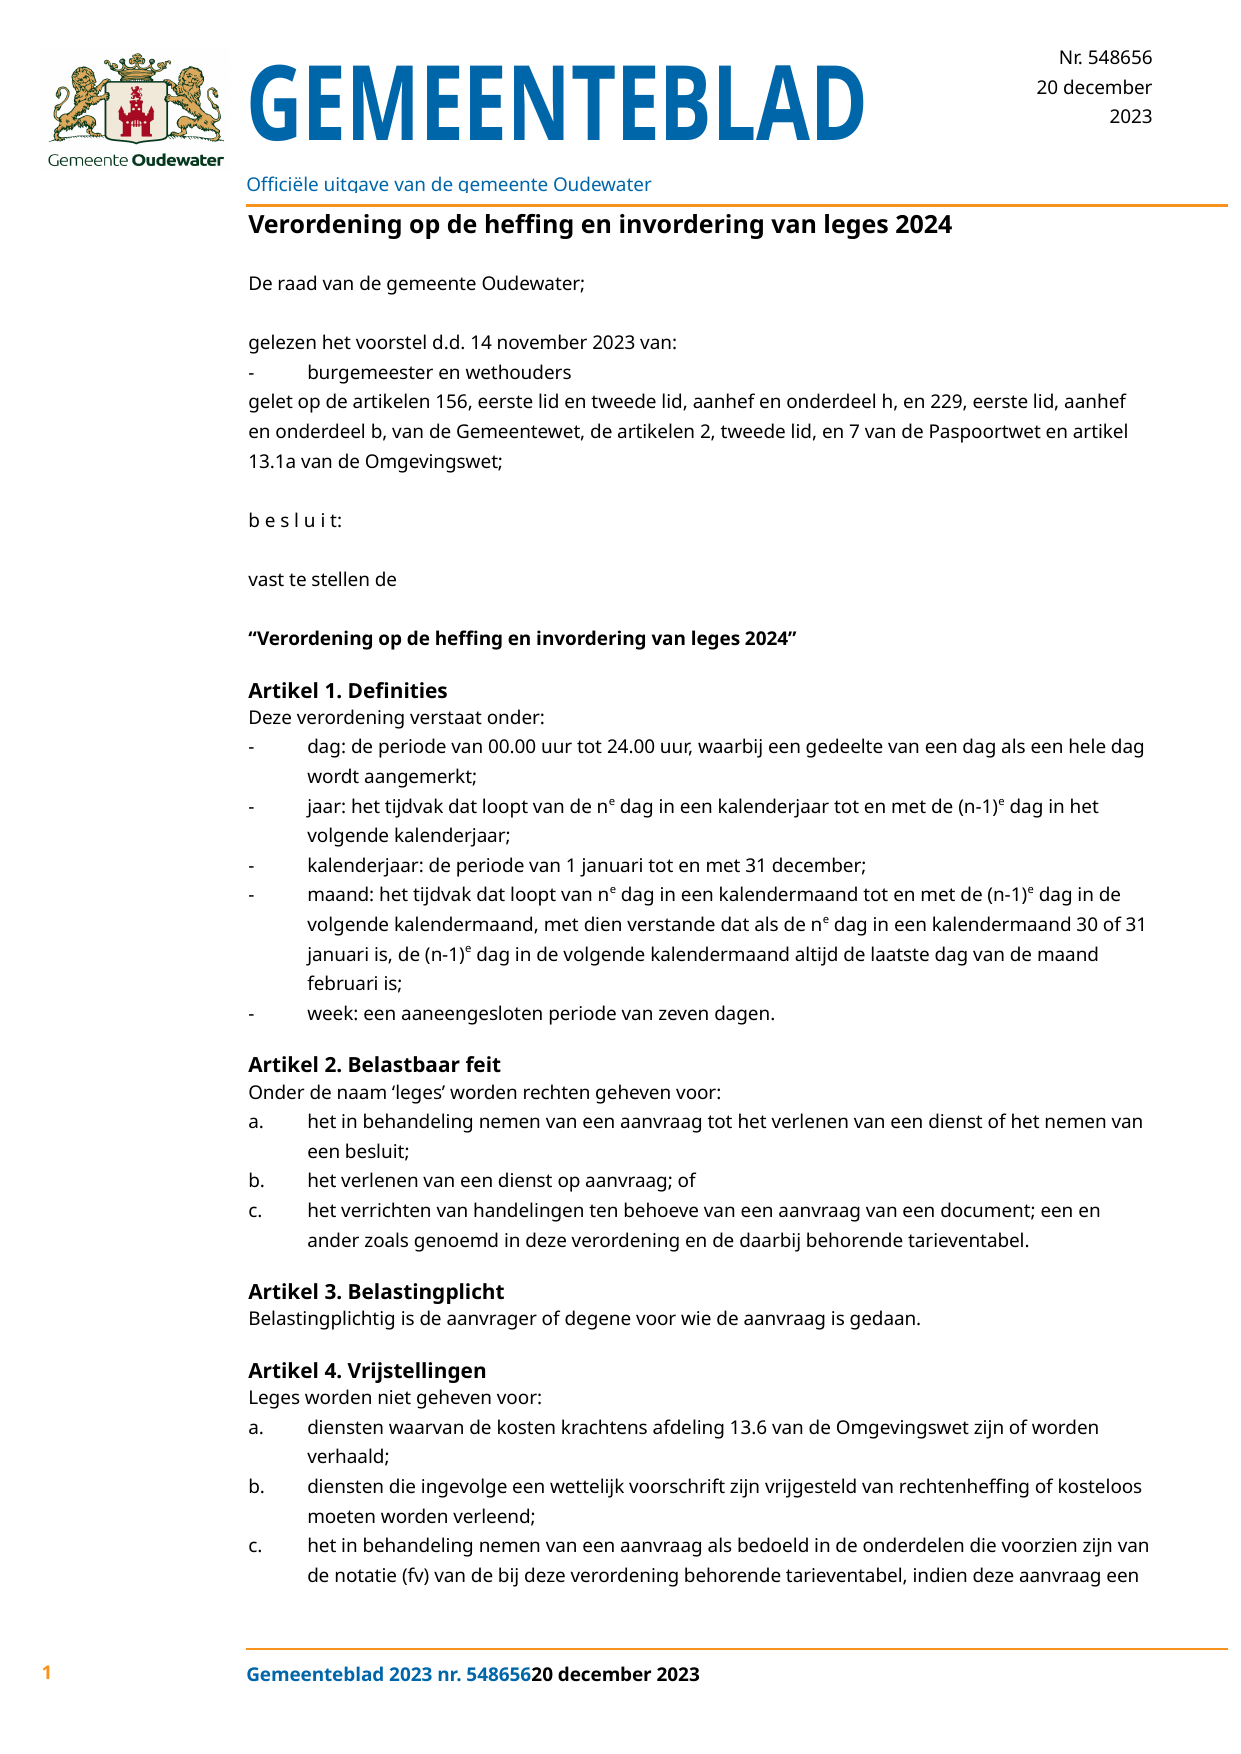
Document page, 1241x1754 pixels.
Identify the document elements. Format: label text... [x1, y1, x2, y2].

list burgemeester en wethouders [248, 359, 1152, 385]
list maand: het tijdvak dat loopt van ne dag in een kalendermaand tot en met de (n-1)e dag in de volgende kalendermaand, met dien verstande dat als de ne dag in een kalendermaand 30 of 31 januari is, de (n-1)e dag in de volgende kalendermaand altijd de laatste dag van de maand februari is; [248, 882, 1152, 996]
text Verordening op de heffing en invordering van leges 2024 [248, 207, 1152, 241]
text vast te stellen de [248, 566, 1152, 592]
list diensten waarvan de kosten krachtens afdeling 13.6 van de Omgevingswet zijn of worden verhaald; [248, 1414, 1152, 1469]
text Artikel 3. Belastingplicht [248, 1277, 1152, 1306]
list het in behandeling nemen van een aanvraag als bedoeld in de onderdelen die voorzien zijn van de notatie (fv) van de bij deze verordening behorende tarieventabel, indien deze aanvraag een [248, 1532, 1152, 1588]
text Deze verordening verstaat onder: [248, 704, 1152, 730]
text Belastingplichtig is de aanvrager of degene voor wie de aanvraag is gedaan. [248, 1306, 1152, 1331]
text Leges worden niet geheven voor: [248, 1384, 1152, 1410]
list dag: de periode van 00.00 uur tot 24.00 uur, waarbij een gedeelte van een dag als een hele dag wordt aangemerkt; [248, 734, 1152, 789]
list het verrichten van handelingen ten behoeve van een aanvraag van een document; een en ander zoals genoemd in deze verordening en de daarbij behorende tarieventabel. [248, 1197, 1152, 1252]
text gelezen het voorstel d.d. 14 november 2023 van: [248, 329, 1152, 355]
text Artikel 2. Belastbaar feit [248, 1050, 1152, 1079]
list het verlenen van een dienst op aanvraag; of [248, 1168, 1152, 1193]
text Onder de naam ‘leges’ worden rechten geheven voor: [248, 1079, 1152, 1104]
text “Verordening op de heffing en invordering van leges 2024” [248, 625, 1152, 651]
text b e s l u i t: [248, 507, 1152, 533]
text Artikel 4. Vrijstellingen [248, 1356, 1152, 1384]
list diensten die ingevolge een wettelijk voorschrift zijn vrijgesteld van rechtenheffing of kosteloos moeten worden verleend; [248, 1473, 1152, 1528]
picture [41, 47, 231, 172]
list kalenderjaar: de periode van 1 januari tot en met 31 december; [248, 852, 1152, 878]
list het in behandeling nemen van een aanvraag tot het verlenen van een dienst of het nemen van een besluit; [248, 1108, 1152, 1164]
list week: een aaneengesloten periode van zeven dagen. [248, 1000, 1152, 1026]
list jaar: het tijdvak dat loopt van de ne dag in een kalenderjaar tot en met de (n-1)e dag in het volgende kalenderjaar; [248, 793, 1152, 848]
text Artikel 1. Definities [248, 676, 1152, 704]
text gelet op de artikelen 156, eerste lid en tweede lid, aanhef en onderdeel h, en 229, eerste lid, aanhef en onderdeel b, van de Gemeentewet, de artikelen 2, tweede lid, en 7 van de Paspoortwet en artikel 13.1a van de Omgevingswet; [248, 389, 1152, 473]
text De raad van de gemeente Oudewater; [248, 270, 1152, 296]
